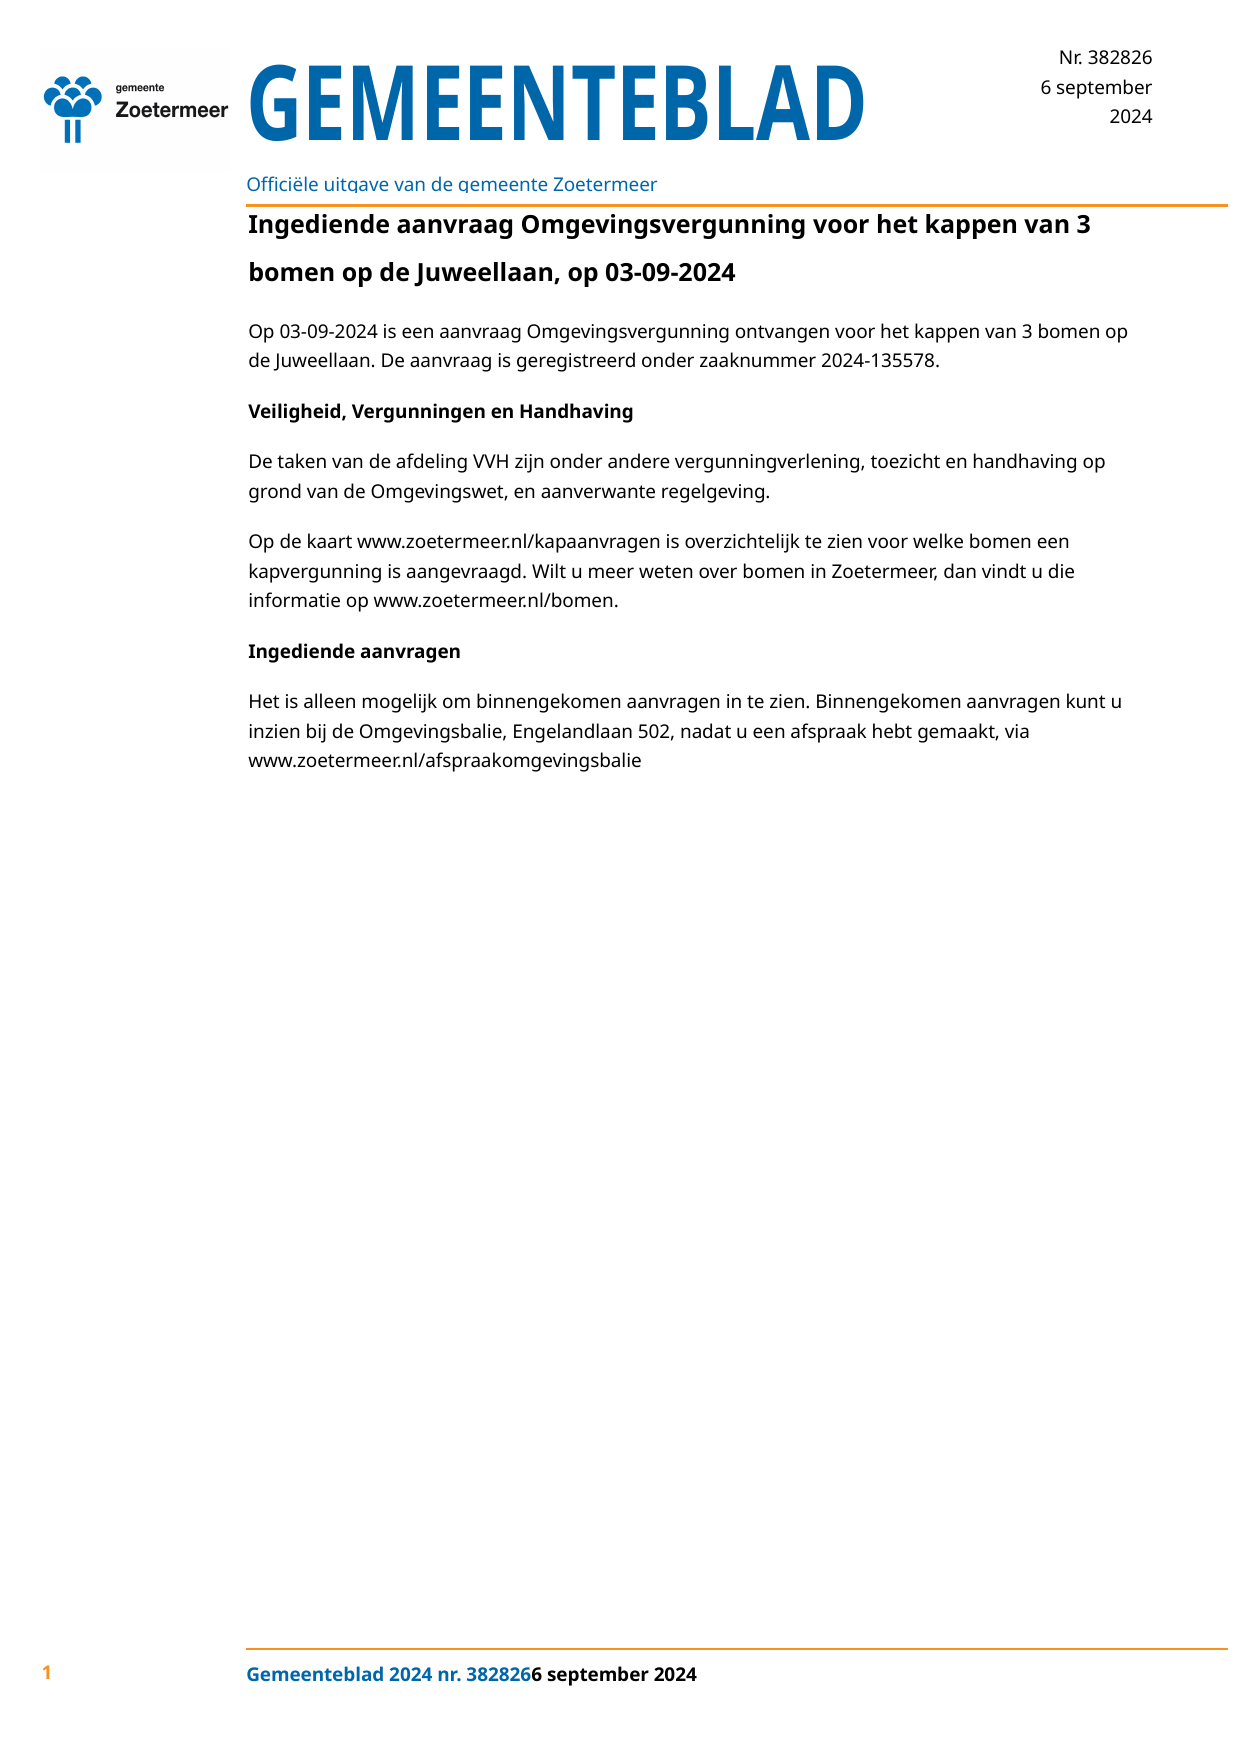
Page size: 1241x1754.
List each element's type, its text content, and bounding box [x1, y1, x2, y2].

text Veiligheid, Vergunningen en Handhaving [248, 398, 1152, 424]
text Ingediende aanvraag Omgevingsvergunning voor het kappen van 3 bomen op de Juweellaan, op 03-09-2024 [248, 207, 1152, 288]
picture [41, 47, 231, 172]
text De taken van de afdeling VVH zijn onder andere vergunningverlening, toezicht en handhaving op grond van de Omgevingswet, en aanverwante regelgeving. [248, 448, 1152, 504]
text Op de kaart www.zoetermeer.nl/kapaanvragen is overzichtelijk te zien voor welke bomen een kapvergunning is aangevraagd. Wilt u meer weten over bomen in Zoetermeer, dan vindt u die informatie op www.zoetermeer.nl/bomen. [248, 528, 1152, 613]
text Het is alleen mogelijk om binnengekomen aanvragen in te zien. Binnengekomen aanvragen kunt u inzien bij de Omgevingsbalie, Engelandlaan 502, nadat u een afspraak hebt gemaakt, via www.zoetermeer.nl/afspraakomgevingsbalie [248, 688, 1152, 773]
text Ingediende aanvragen [248, 638, 1152, 664]
text Op 03-09-2024 is een aanvraag Omgevingsvergunning ontvangen voor het kappen van 3 bomen op de Juweellaan. De aanvraag is geregistreerd onder zaaknummer 2024-135578. [248, 318, 1152, 373]
